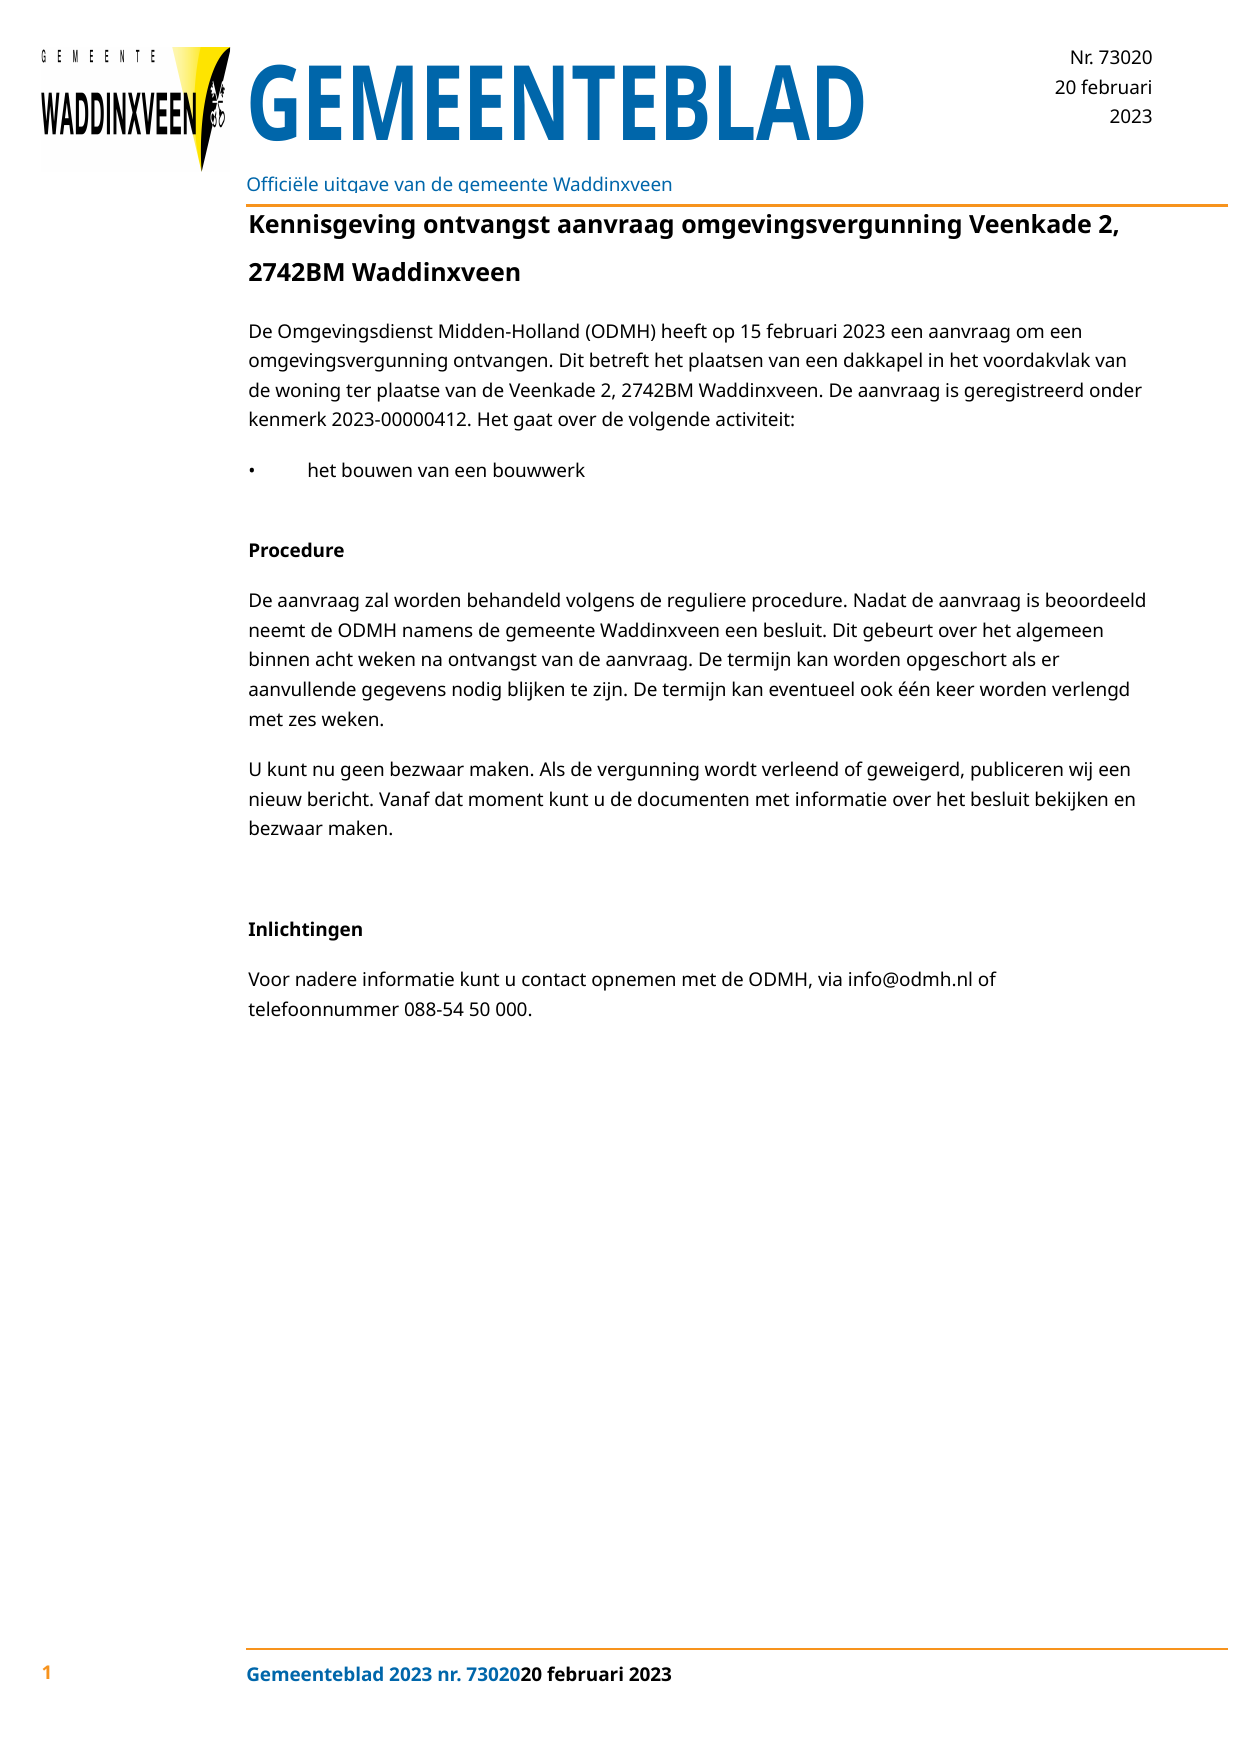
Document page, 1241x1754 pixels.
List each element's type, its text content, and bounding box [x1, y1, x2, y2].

text De aanvraag zal worden behandeld volgens de reguliere procedure. Nadat de aanvraag is beoordeeld neemt de ODMH namens de gemeente Waddinxveen een besluit. Dit gebeurt over het algemeen binnen acht weken na ontvangst van de aanvraag. De termijn kan worden opgeschort als er aanvullende gegevens nodig blijken te zijn. De termijn kan eventueel ook één keer worden verlengd met zes weken. [248, 587, 1152, 732]
text De Omgevingsdienst Midden-Holland (ODMH) heeft op 15 februari 2023 een aanvraag om een omgevingsvergunning ontvangen. Dit betreft het plaatsen van een dakkapel in het voordakvlak van de woning ter plaatse van de Veenkade 2, 2742BM Waddinxveen. De aanvraag is geregistreerd onder kenmerk 2023-00000412. Het gaat over de volgende activiteit: [248, 318, 1152, 432]
text Voor nadere informatie kunt u contact opnemen met de ODMH, via info@odmh.nl of telefoonnummer 088-54 50 000. [248, 967, 1152, 1022]
picture [41, 47, 231, 172]
text Inlichtingen [248, 916, 1152, 942]
text U kunt nu geen bezwaar maken. Als de vergunning wordt verleend of geweigerd, publiceren wij een nieuw bericht. Vanaf dat moment kunt u de documenten met informatie over het besluit bekijken en bezwaar maken. [248, 756, 1152, 841]
list het bouwen van een bouwwerk [248, 457, 1152, 483]
text Procedure [248, 537, 1152, 563]
text Kennisgeving ontvangst aanvraag omgevingsvergunning Veenkade 2, 2742BM Waddinxveen [248, 207, 1152, 288]
